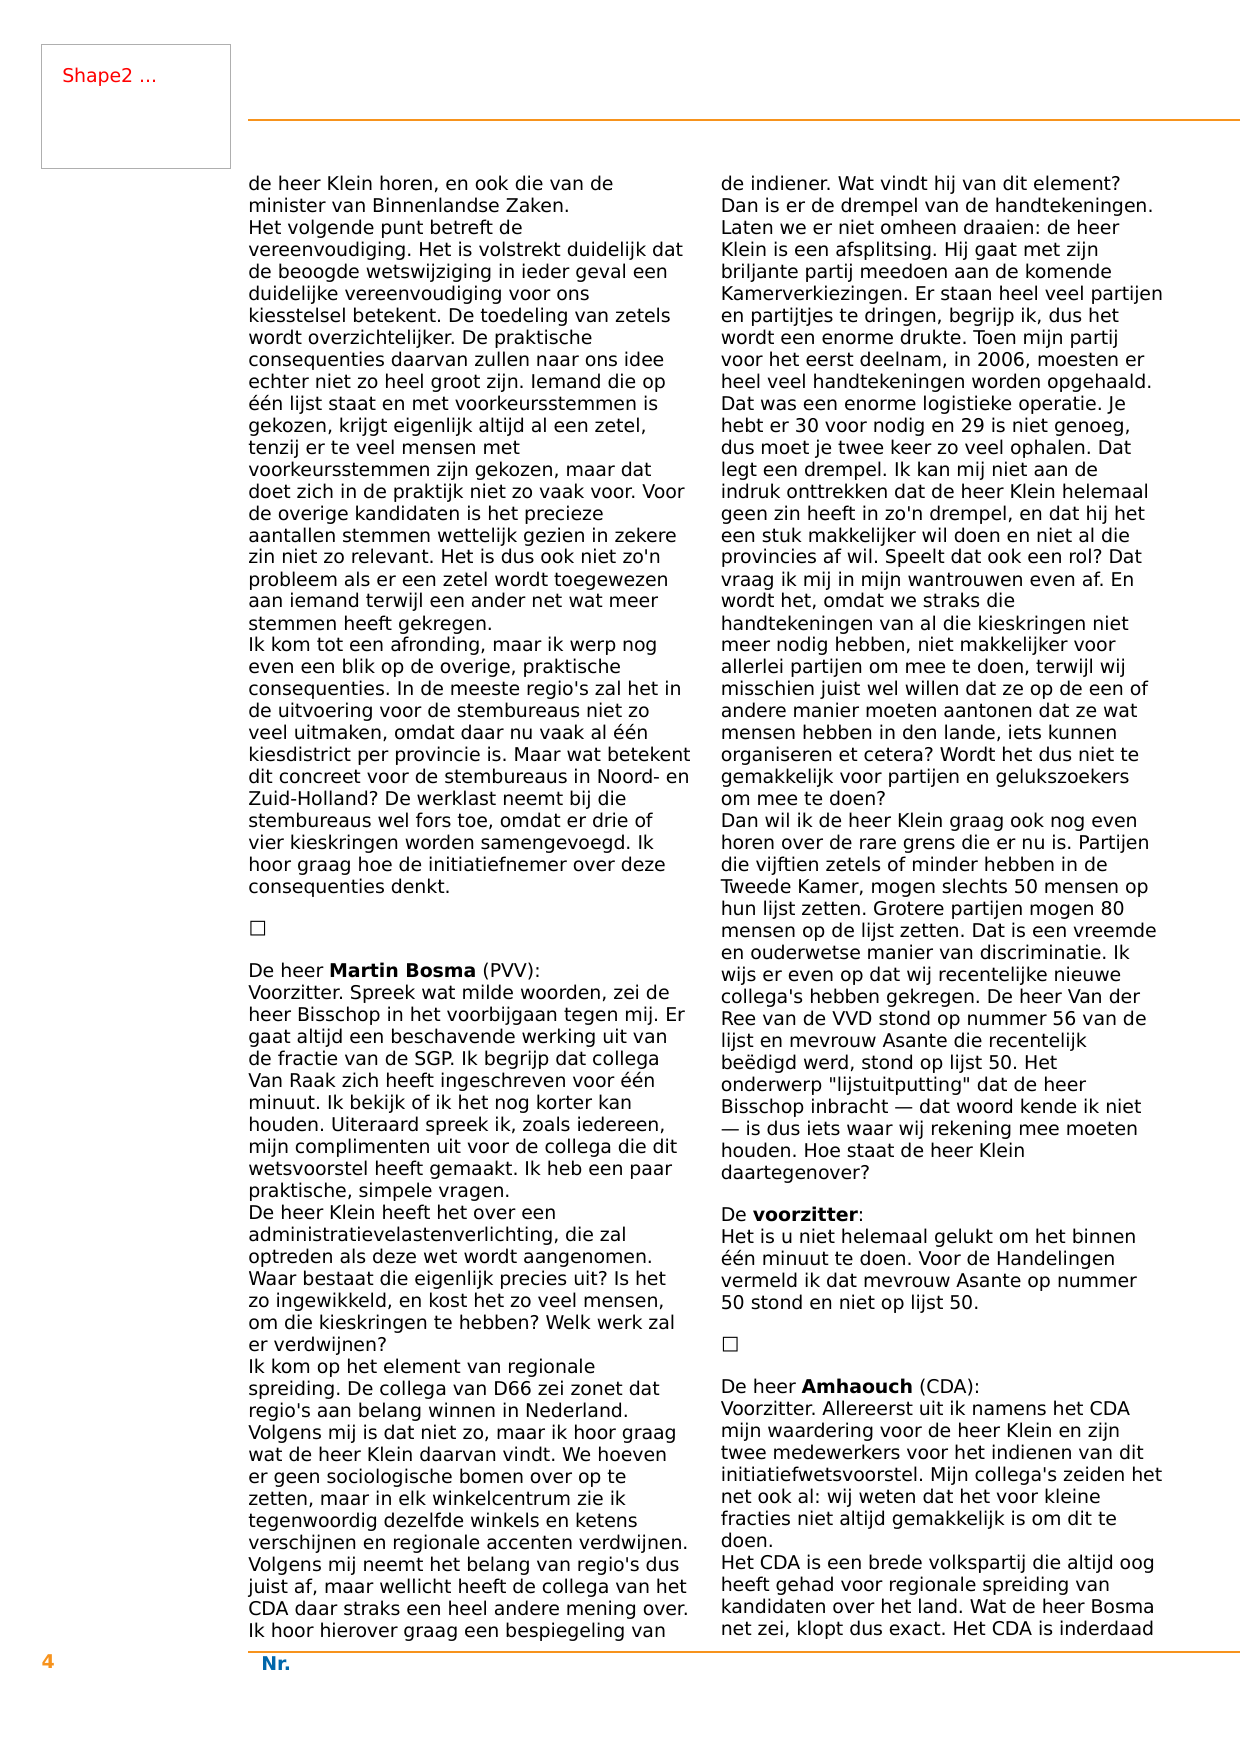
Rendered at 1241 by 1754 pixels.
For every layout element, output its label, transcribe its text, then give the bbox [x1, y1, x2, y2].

text Ik kom op het element van regionale spreiding. De collega van D66 zei zonet dat regio's aan belang winnen in Nederland. Volgens mij is dat niet zo, maar ik hoor graag wat de heer Klein daarvan vindt. We hoeven er geen sociologische bomen over op te zetten, maar in elk winkelcentrum zie ik tegenwoordig dezelfde winkels en ketens verschijnen en regionale accenten verdwijnen. Volgens mij neemt het belang van regio's dus juist af, maar wellicht heeft de collega van het CDA daar straks een heel andere mening over. Ik hoor hierover graag een bespiegeling van [248, 1356, 691, 1641]
text ⬜ [721, 1334, 1163, 1356]
text de heer Klein horen, en ook die van de minister van Binnenlandse Zaken. [248, 173, 691, 217]
text Dan wil ik de heer Klein graag ook nog even horen over de rare grens die er nu is. Partijen die vijftien zetels of minder hebben in de Tweede Kamer, mogen slechts 50 mensen op hun lijst zetten. Grotere partijen mogen 80 mensen op de lijst zetten. Dat is een vreemde en ouderwetse manier van discriminatie. Ik wijs er even op dat wij recentelijke nieuwe collega's hebben gekregen. De heer Van der Ree van de VVD stond op nummer 56 van de lijst en mevrouw Asante die recentelijk beëdigd werd, stond op lijst 50. Het onderwerp "lijstuitputting" dat de heer Bisschop inbracht — dat woord kende ik niet — is dus iets waar wij rekening mee moeten houden. Hoe staat de heer Klein daartegenover? [721, 810, 1163, 1184]
text ⬜ [248, 918, 691, 940]
text Dan is er de drempel van de handtekeningen. Laten we er niet omheen draaien: de heer Klein is een afsplitsing. Hij gaat met zijn briljante partij meedoen aan de komende Kamerverkiezingen. Er staan heel veel partijen en partijtjes te dringen, begrijp ik, dus het wordt een enorme drukte. Toen mijn partij voor het eerst deelnam, in 2006, moesten er heel veel handtekeningen worden opgehaald. Dat was een enorme logistieke operatie. Je hebt er 30 voor nodig en 29 is niet genoeg, dus moet je twee keer zo veel ophalen. Dat legt een drempel. Ik kan mij niet aan de indruk onttrekken dat de heer Klein helemaal geen zin heeft in zo'n drempel, en dat hij het een stuk makkelijker wil doen en niet al die provincies af wil. Speelt dat ook een rol? Dat vraag ik mij in mijn wantrouwen even af. En wordt het, omdat we straks die handtekeningen van al die kieskringen niet meer nodig hebben, niet makkelijker voor allerlei partijen om mee te doen, terwijl wij misschien juist wel willen dat ze op de een of andere manier moeten aantonen dat ze wat mensen hebben in den lande, iets kunnen organiseren et cetera? Wordt het dus niet te gemakkelijk voor partijen en gelukszoekers om mee te doen? [721, 195, 1163, 810]
text De heer Klein heeft het over een administratievelastenverlichting, die zal optreden als deze wet wordt aangenomen. Waar bestaat die eigenlijk precies uit? Is het zo ingewikkeld, en kost het zo veel mensen, om die kieskringen te hebben? Welk werk zal er verdwijnen? [248, 1202, 691, 1356]
text Voorzitter. Allereerst uit ik namens het CDA mijn waardering voor de heer Klein en zijn twee medewerkers voor het indienen van dit initiatiefwetsvoorstel. Mijn collega's zeiden het net ook al: wij weten dat het voor kleine fracties niet altijd gemakkelijk is om dit te doen. [721, 1398, 1163, 1552]
text de indiener. Wat vindt hij van dit element? [721, 173, 1163, 195]
text De heer Martin Bosma (PVV): [248, 960, 691, 982]
text Ik kom tot een afronding, maar ik werp nog even een blik op de overige, praktische consequenties. In de meeste regio's zal het in de uitvoering voor de stembureaus niet zo veel uitmaken, omdat daar nu vaak al één kiesdistrict per provincie is. Maar wat betekent dit concreet voor de stembureaus in Noord- en Zuid-Holland? De werklast neemt bij die stembureaus wel fors toe, omdat er drie of vier kieskringen worden samengevoegd. Ik hoor graag hoe de initiatiefnemer over deze consequenties denkt. [248, 634, 691, 898]
text Voorzitter. Spreek wat milde woorden, zei de heer Bisschop in het voorbijgaan tegen mij. Er gaat altijd een beschavende werking uit van de fractie van de SGP. Ik begrijp dat collega Van Raak zich heeft ingeschreven voor één minuut. Ik bekijk of ik het nog korter kan houden. Uiteraard spreek ik, zoals iedereen, mijn complimenten uit voor de collega die dit wetsvoorstel heeft gemaakt. Ik heb een paar praktische, simpele vragen. [248, 982, 691, 1202]
text Het volgende punt betreft de vereenvoudiging. Het is volstrekt duidelijk dat de beoogde wetswijziging in ieder geval een duidelijke vereenvoudiging voor ons kiesstelsel betekent. De toedeling van zetels wordt overzichtelijker. De praktische consequenties daarvan zullen naar ons idee echter niet zo heel groot zijn. Iemand die op één lijst staat en met voorkeursstemmen is gekozen, krijgt eigenlijk altijd al een zetel, tenzij er te veel mensen met voorkeursstemmen zijn gekozen, maar dat doet zich in de praktijk niet zo vaak voor. Voor de overige kandidaten is het precieze aantallen stemmen wettelijk gezien in zekere zin niet zo relevant. Het is dus ook niet zo'n probleem als er een zetel wordt toegewezen aan iemand terwijl een ander net wat meer stemmen heeft gekregen. [248, 217, 691, 634]
text De heer Amhaouch (CDA): [721, 1376, 1163, 1398]
text De voorzitter: [721, 1204, 1163, 1226]
text Het is u niet helemaal gelukt om het binnen één minuut te doen. Voor de Handelingen vermeld ik dat mevrouw Asante op nummer 50 stond en niet op lijst 50. [721, 1226, 1163, 1314]
text Het CDA is een brede volkspartij die altijd oog heeft gehad voor regionale spreiding van kandidaten over het land. Wat de heer Bosma net zei, klopt dus exact. Het CDA is inderdaad [721, 1552, 1163, 1639]
